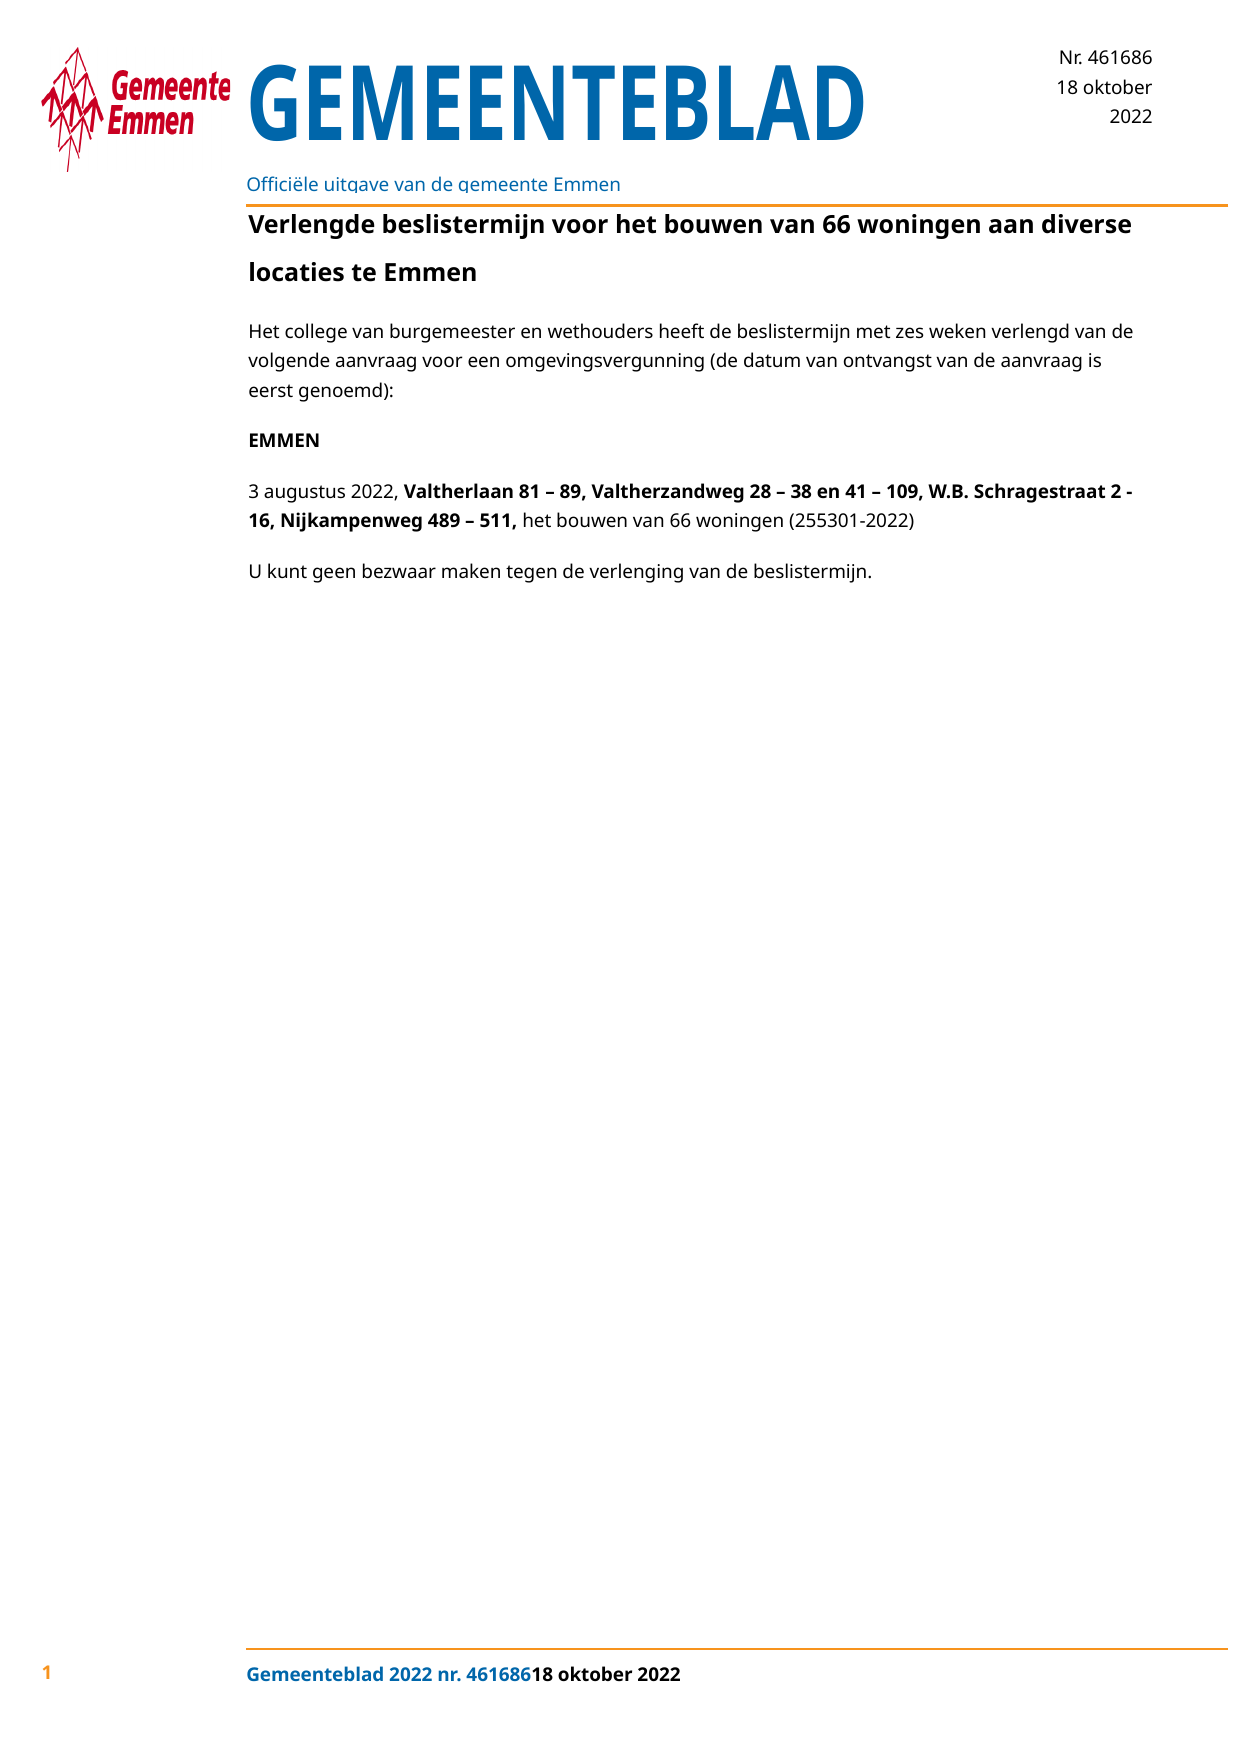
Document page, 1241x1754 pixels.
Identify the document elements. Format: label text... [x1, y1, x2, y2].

text U kunt geen bezwaar maken tegen de verlenging van de beslistermijn. [248, 558, 1152, 584]
text 3 augustus 2022, Valtherlaan 81 – 89, Valtherzandweg 28 – 38 en 41 – 109, W.B. Schragestraat 2 - 16, Nijkampenweg 489 – 511, het bouwen van 66 woningen (255301-2022) [248, 478, 1152, 533]
text Verlengde beslistermijn voor het bouwen van 66 woningen aan diverse locaties te Emmen [248, 207, 1152, 288]
picture [41, 47, 231, 172]
text EMMEN [248, 427, 1152, 453]
text Het college van burgemeester en wethouders heeft de beslistermijn met zes weken verlengd van de volgende aanvraag voor een omgevingsvergunning (de datum van ontvangst van de aanvraag is eerst genoemd): [248, 318, 1152, 403]
